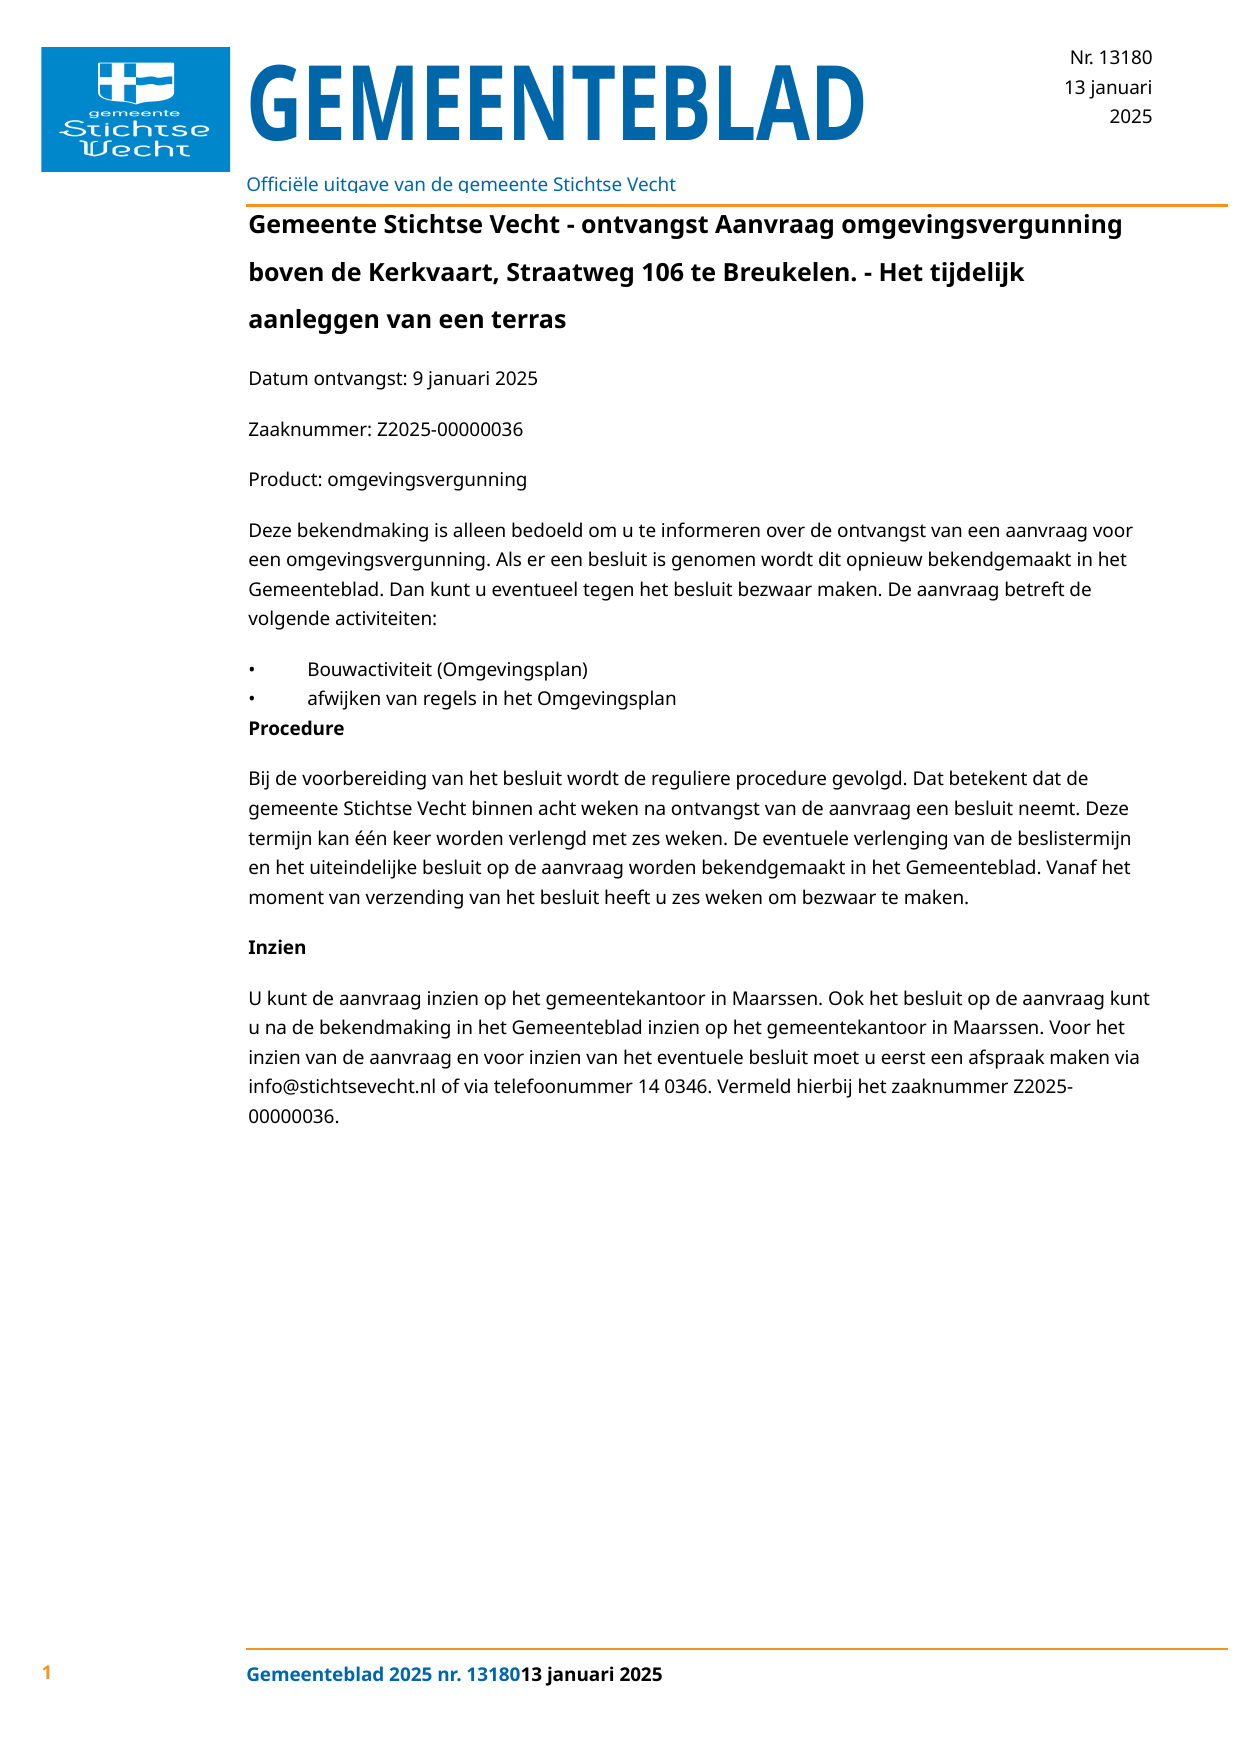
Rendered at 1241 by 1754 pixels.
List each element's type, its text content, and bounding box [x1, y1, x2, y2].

text Procedure [248, 715, 1152, 741]
list afwijken van regels in het Omgevingsplan [248, 686, 1152, 711]
text Deze bekendmaking is alleen bedoeld om u te informeren over de ontvangst van een aanvraag voor een omgevingsvergunning. Als er een besluit is genomen wordt dit opnieuw bekendgemaakt in het Gemeenteblad. Dan kunt u eventueel tegen het besluit bezwaar maken. De aanvraag betreft de volgende activiteiten: [248, 517, 1152, 631]
list Bouwactiviteit (Omgevingsplan) [248, 656, 1152, 682]
picture [99, 63, 135, 101]
text Inzien [248, 934, 1152, 960]
text Gemeente Stichtse Vecht - ontvangst Aanvraag omgevingsvergunning boven de Kerkvaart, Straatweg 106 te Breukelen. - Het tijdelijk aanleggen van een terras [248, 207, 1152, 336]
text Product: omgevingsvergunning [248, 466, 1152, 492]
text Bij de voorbereiding van het besluit wordt de reguliere procedure gevolgd. Dat betekent dat de gemeente Stichtse Vecht binnen acht weken na ontvangst van de aanvraag een besluit neemt. Deze termijn kan één keer worden verlengd met zes weken. De eventuele verlenging van de beslistermijn en het uiteindelijke besluit op de aanvraag worden bekendgemaakt in het Gemeenteblad. Vanaf het moment van verzending van het besluit heeft u zes weken om bezwaar te maken. [248, 766, 1152, 909]
text U kunt de aanvraag inzien op het gemeentekantoor in Maarssen. Ook het besluit op de aanvraag kunt u na de bekendmaking in het Gemeenteblad inzien op het gemeentekantoor in Maarssen. Voor het inzien van de aanvraag en voor inzien van het eventuele besluit moet u eerst een afspraak maken via info@stichtsevecht.nl of via telefoonummer 14 0346. Vermeld hierbij het zaaknummer Z2025-00000036. [248, 985, 1152, 1129]
picture [137, 63, 174, 103]
text Zaaknummer: Z2025-00000036 [248, 416, 1152, 442]
text Datum ontvangst: 9 januari 2025 [248, 366, 1152, 391]
